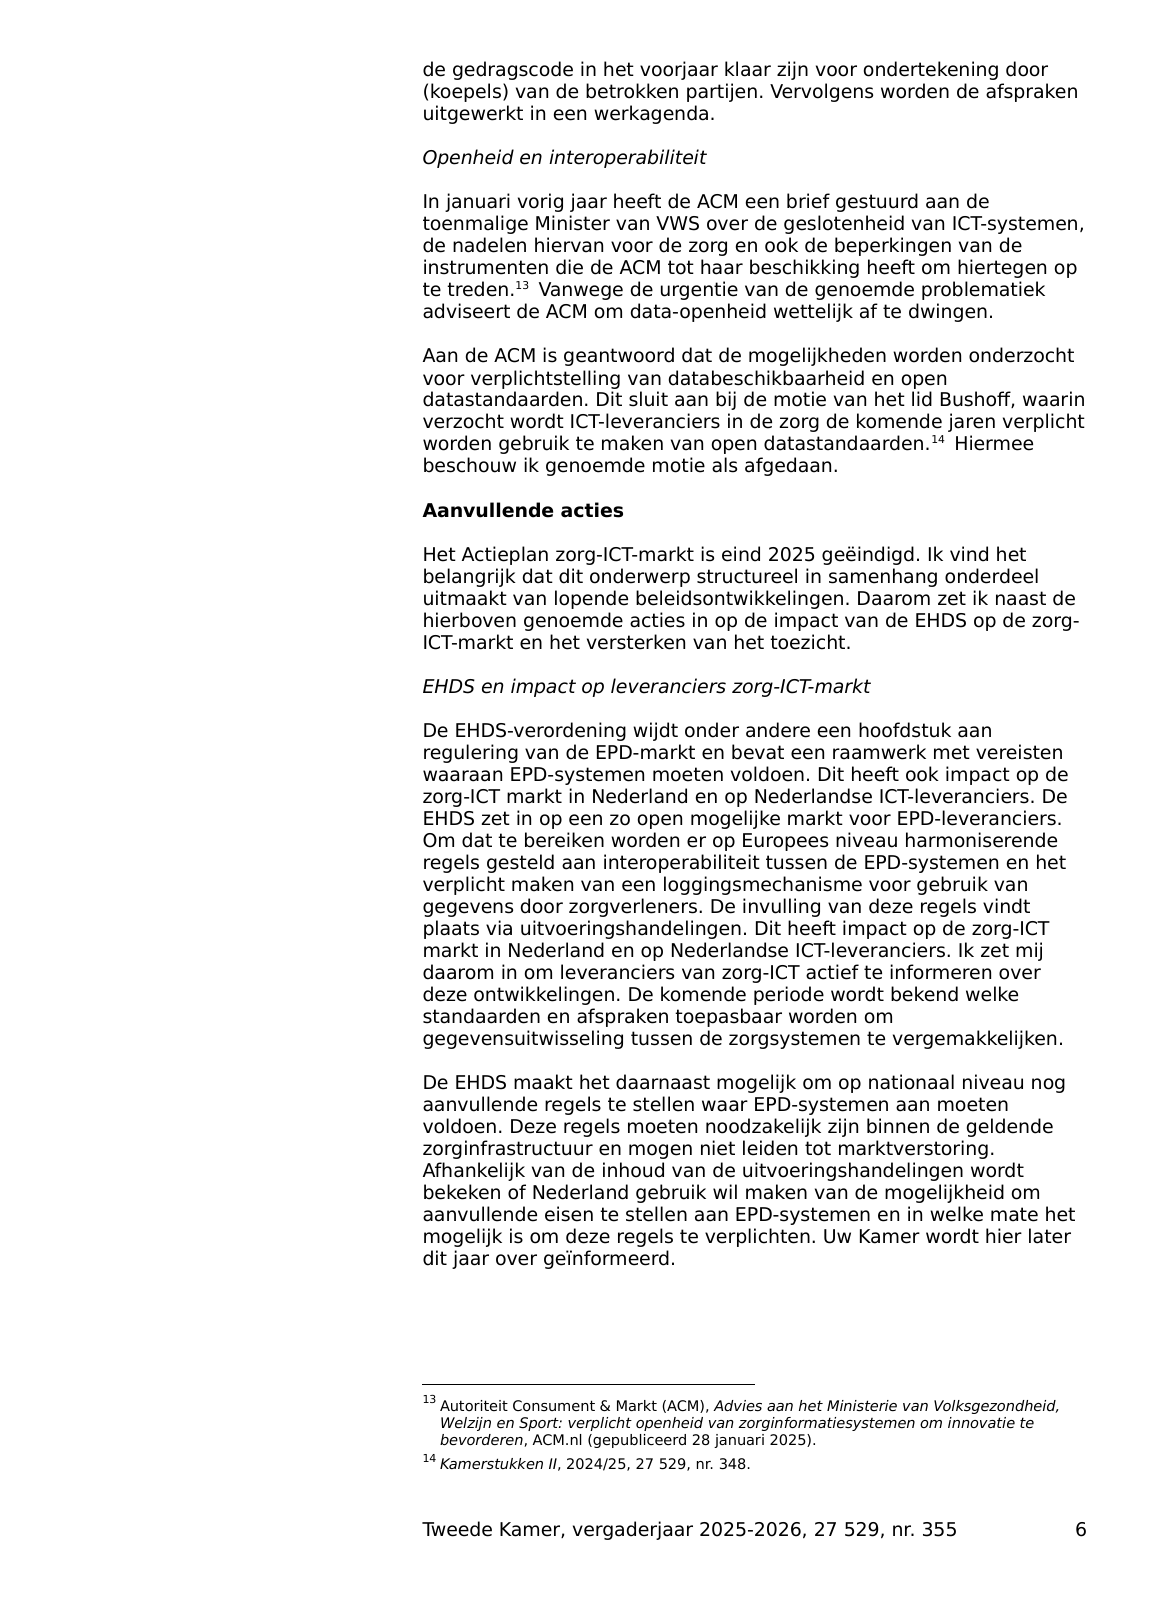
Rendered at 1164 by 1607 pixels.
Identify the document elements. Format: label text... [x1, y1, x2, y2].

text Kamerstukken II, 2024/25, 27 529, nr. 348. [422, 1452, 1087, 1474]
subtitle Openheid en interoperabiliteit [422, 147, 1087, 169]
subtitle Aanvullende acties [422, 499, 1087, 521]
text Het Actieplan zorg-ICT-markt is eind 2025 geëindigd. Ik vind het belangrijk dat dit onderwerp structureel in samenhang onderdeel uitmaakt van lopende beleidsontwikkelingen. Daarom zet ik naast de hierboven genoemde acties in op de impact van de EHDS op de zorg-ICT-markt en het versterken van het toezicht. [422, 544, 1087, 653]
text de gedragscode in het voorjaar klaar zijn voor ondertekening door (koepels) van de betrokken partijen. Vervolgens worden de afspraken uitgewerkt in een werkagenda. [422, 59, 1087, 125]
text Autoriteit Consument & Markt (ACM), Advies aan het Ministerie van Volksgezondheid, Welzijn en Sport: verplicht openheid van zorginformatiesystemen om innovatie te bevorderen, ACM.nl (gepubliceerd 28 januari 2025). [422, 1393, 1087, 1449]
subtitle EHDS en impact op leveranciers zorg-ICT-markt [422, 676, 1087, 698]
text De EHDS-verordening wijdt onder andere een hoofdstuk aan regulering van de EPD-markt en bevat een raamwerk met vereisten waaraan EPD-systemen moeten voldoen. Dit heeft ook impact op de zorg-ICT markt in Nederland en op Nederlandse ICT-leveranciers. De EHDS zet in op een zo open mogelijke markt voor EPD-leveranciers. Om dat te bereiken worden er op Europees niveau harmoniserende regels gesteld aan interoperabiliteit tussen de EPD-systemen en het verplicht maken van een loggingsmechanisme voor gebruik van gegevens door zorgverleners. De invulling van deze regels vindt plaats via uitvoeringshandelingen. Dit heeft impact op de zorg-ICT markt in Nederland en op Nederlandse ICT-leveranciers. Ik zet mij daarom in om leveranciers van zorg-ICT actief te informeren over deze ontwikkelingen. De komende periode wordt bekend welke standaarden en afspraken toepasbaar worden om gegevensuitwisseling tussen de zorgsystemen te vergemakkelijken. [422, 720, 1087, 1049]
text In januari vorig jaar heeft de ACM een brief gestuurd aan de toenmalige Minister van VWS over de geslotenheid van ICT-systemen, de nadelen hiervan voor de zorg en ook de beperkingen van de instrumenten die de ACM tot haar beschikking heeft om hiertegen op te treden. Vanwege de urgentie van de genoemde problematiek adviseert de ACM om data-openheid wettelijk af te dwingen. [422, 191, 1087, 323]
text De EHDS maakt het daarnaast mogelijk om op nationaal niveau nog aanvullende regels te stellen waar EPD-systemen aan moeten voldoen. Deze regels moeten noodzakelijk zijn binnen de geldende zorginfrastructuur en mogen niet leiden tot marktverstoring. Afhankelijk van de inhoud van de uitvoeringshandelingen wordt bekeken of Nederland gebruik wil maken van de mogelijkheid om aanvullende eisen te stellen aan EPD-systemen en in welke mate het mogelijk is om deze regels te verplichten. Uw Kamer wordt hier later dit jaar over geïnformeerd. [422, 1072, 1087, 1269]
text Aan de ACM is geantwoord dat de mogelijkheden worden onderzocht voor verplichtstelling van databeschikbaarheid en open datastandaarden. Dit sluit aan bij de motie van het lid Bushoff, waarin verzocht wordt ICT-leveranciers in de zorg de komende jaren verplicht worden gebruik te maken van open datastandaarden. Hiermee beschouw ik genoemde motie als afgedaan. [422, 345, 1087, 477]
